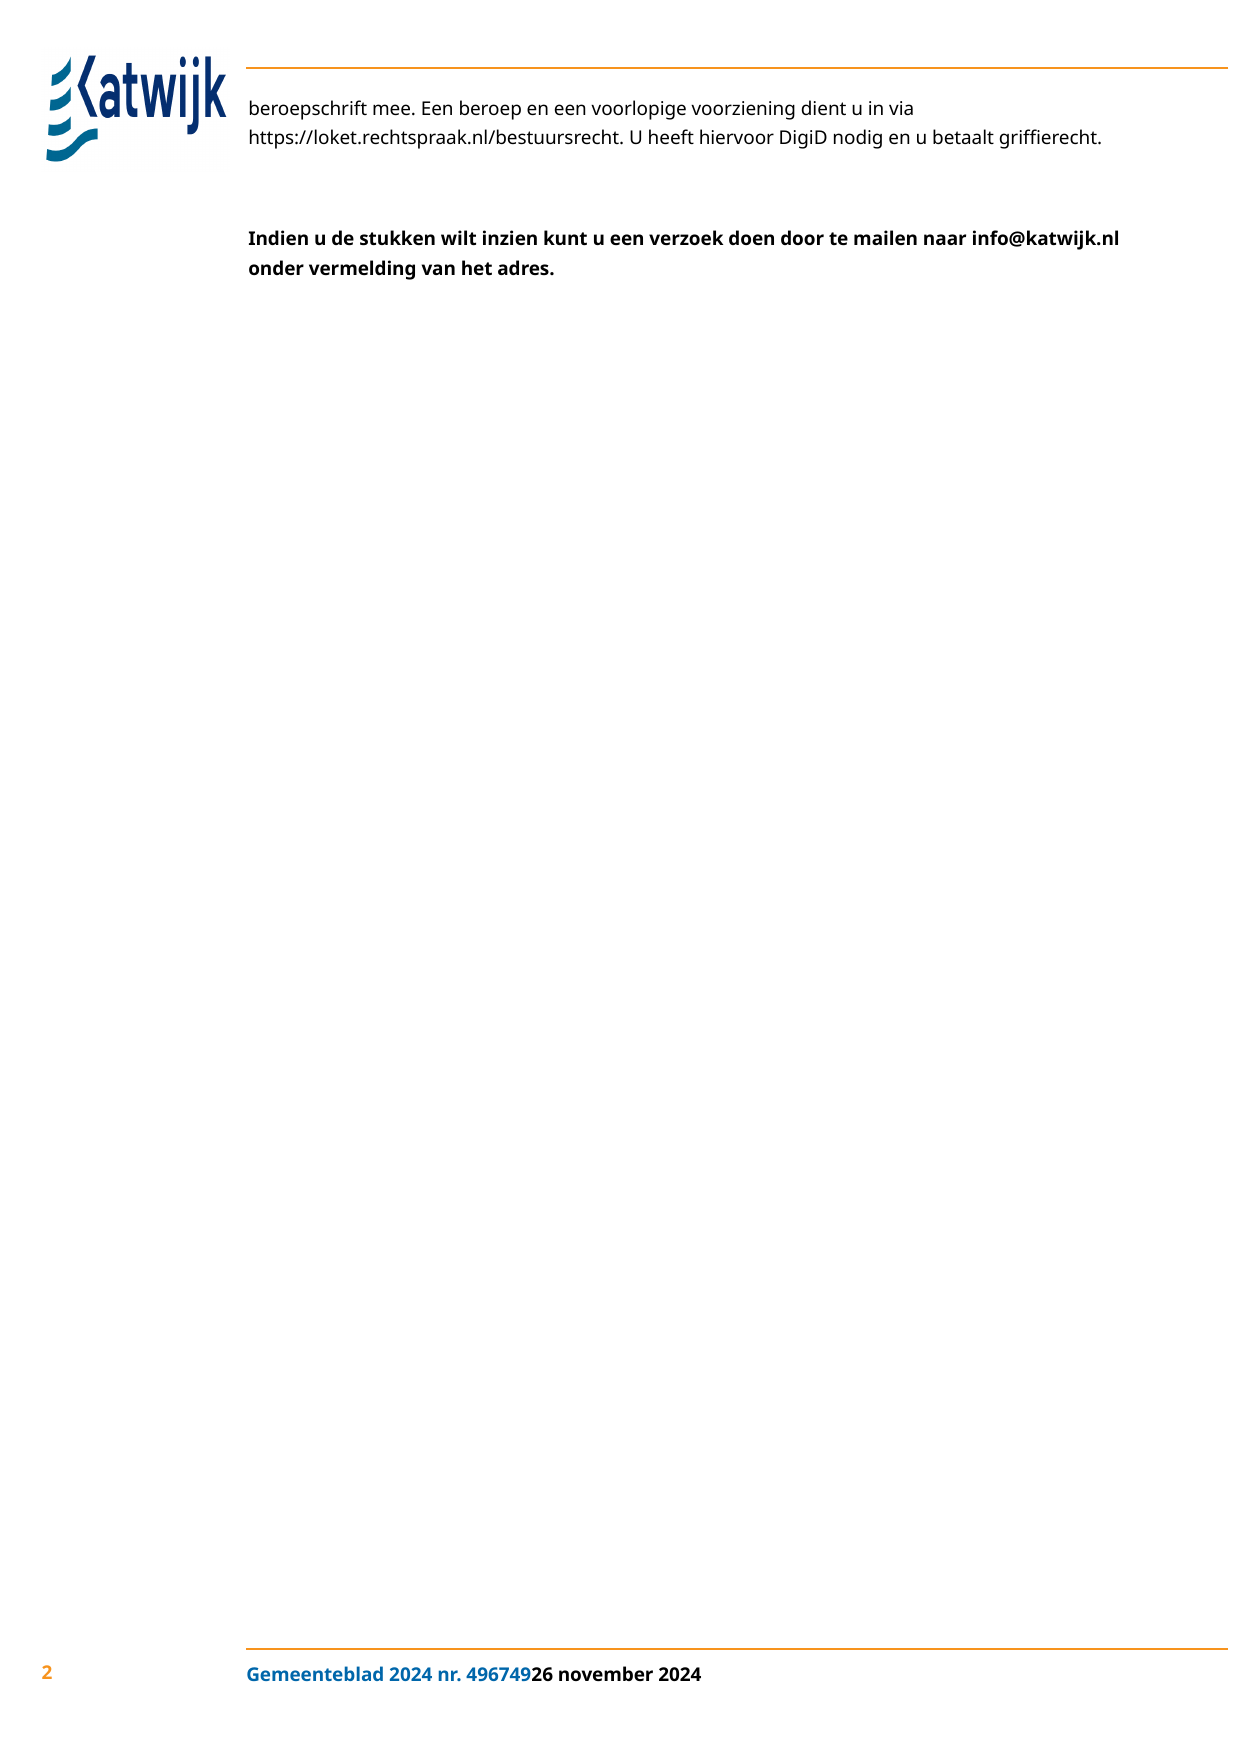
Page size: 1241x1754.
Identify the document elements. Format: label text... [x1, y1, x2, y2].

text beroepschrift mee. Een beroep en een voorlopige voorziening dient u in via https://loket.rechtspraak.nl/bestuursrecht. U heeft hiervoor DigiD nodig en u betaalt griffierecht. [248, 95, 1152, 150]
picture [41, 47, 231, 172]
text Indien u de stukken wilt inzien kunt u een verzoek doen door te mailen naar info@katwijk.nl onder vermelding van het adres. [248, 225, 1152, 281]
